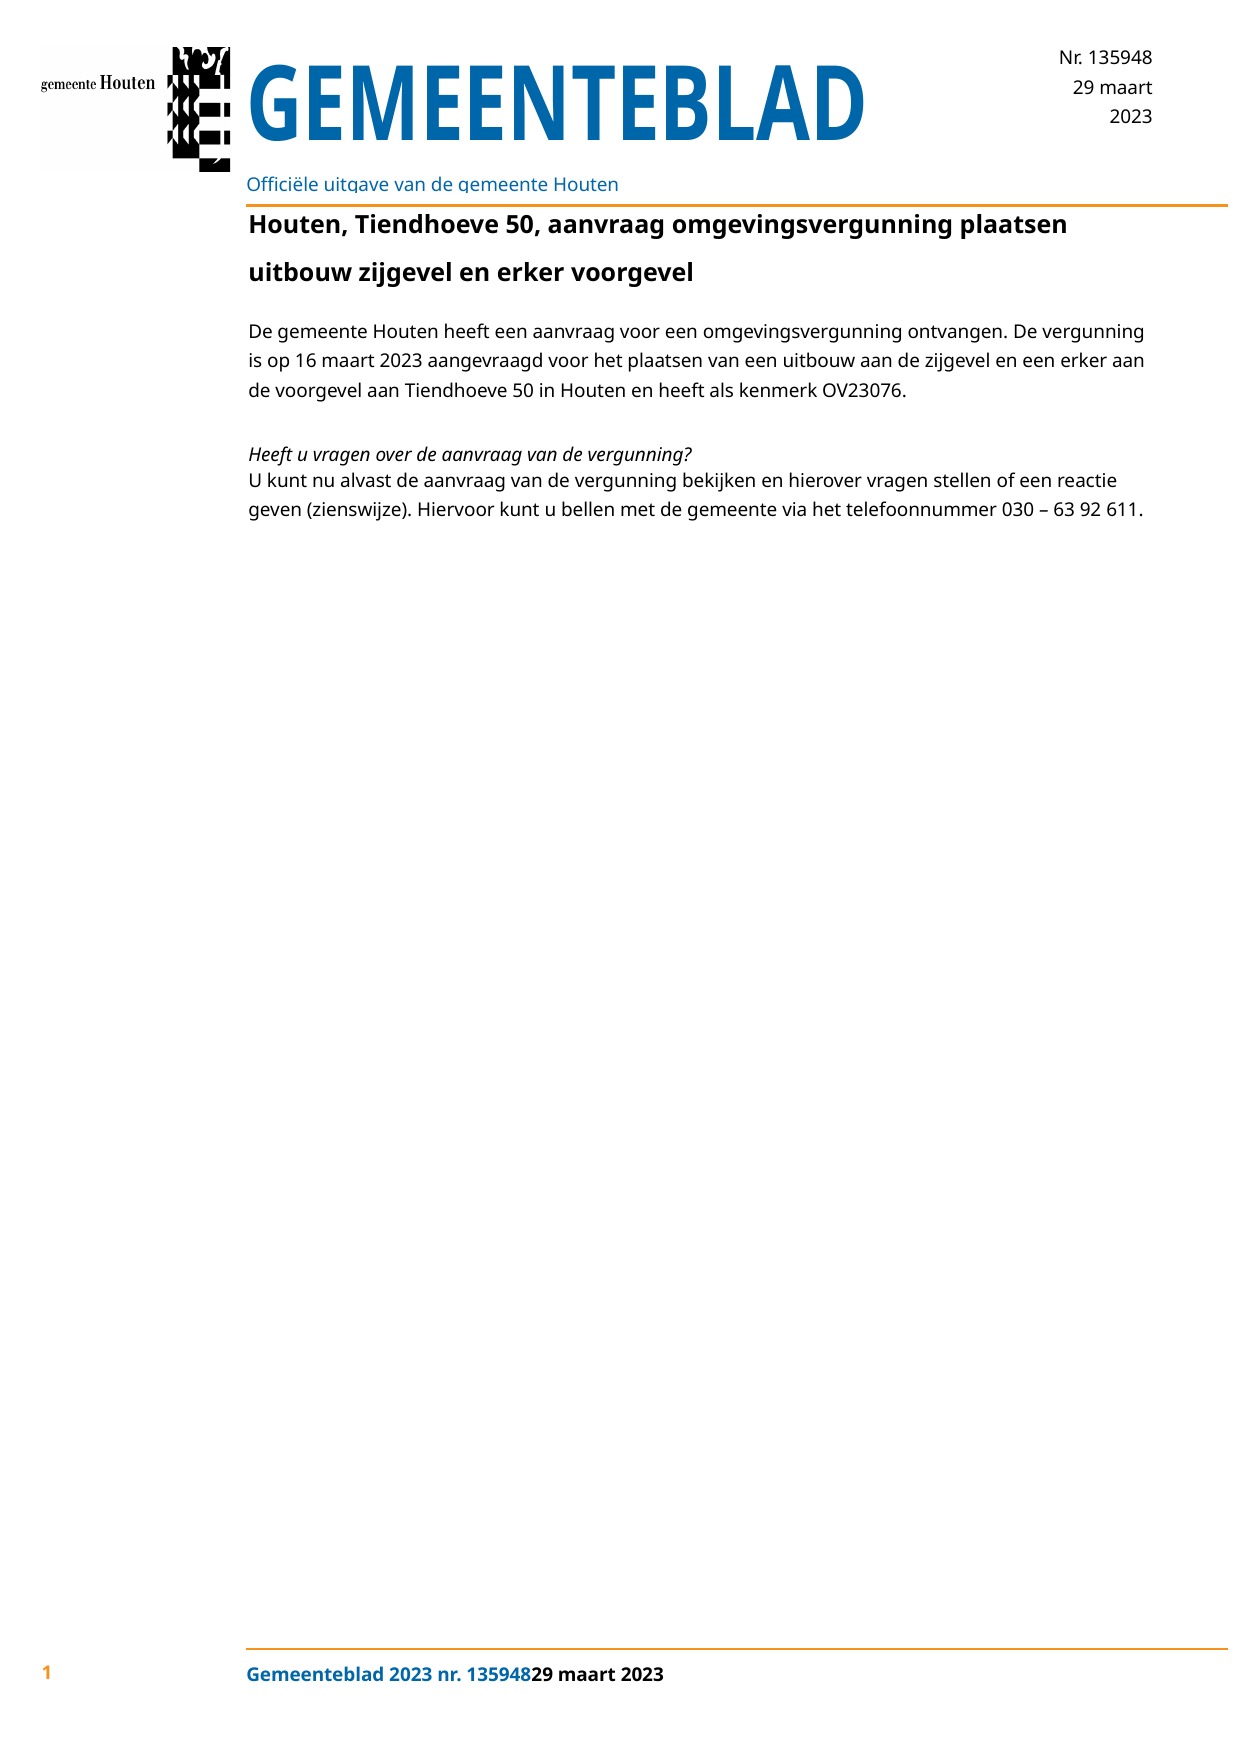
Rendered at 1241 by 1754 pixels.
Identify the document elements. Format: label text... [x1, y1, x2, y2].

text Houten, Tiendhoeve 50, aanvraag omgevingsvergunning plaatsen uitbouw zijgevel en erker voorgevel [248, 207, 1152, 288]
text Heeft u vragen over de aanvraag van de vergunning? [248, 441, 1152, 467]
text De gemeente Houten heeft een aanvraag voor een omgevingsvergunning ontvangen. De vergunning is op 16 maart 2023 aangevraagd voor het plaatsen van een uitbouw aan de zijgevel en een erker aan de voorgevel aan Tiendhoeve 50 in Houten en heeft als kenmerk OV23076. [248, 318, 1152, 403]
picture [41, 47, 231, 172]
text U kunt nu alvast de aanvraag van de vergunning bekijken en hierover vragen stellen of een reactie geven (zienswijze). Hiervoor kunt u bellen met de gemeente via het telefoonnummer 030 – 63 92 611. [248, 467, 1152, 522]
